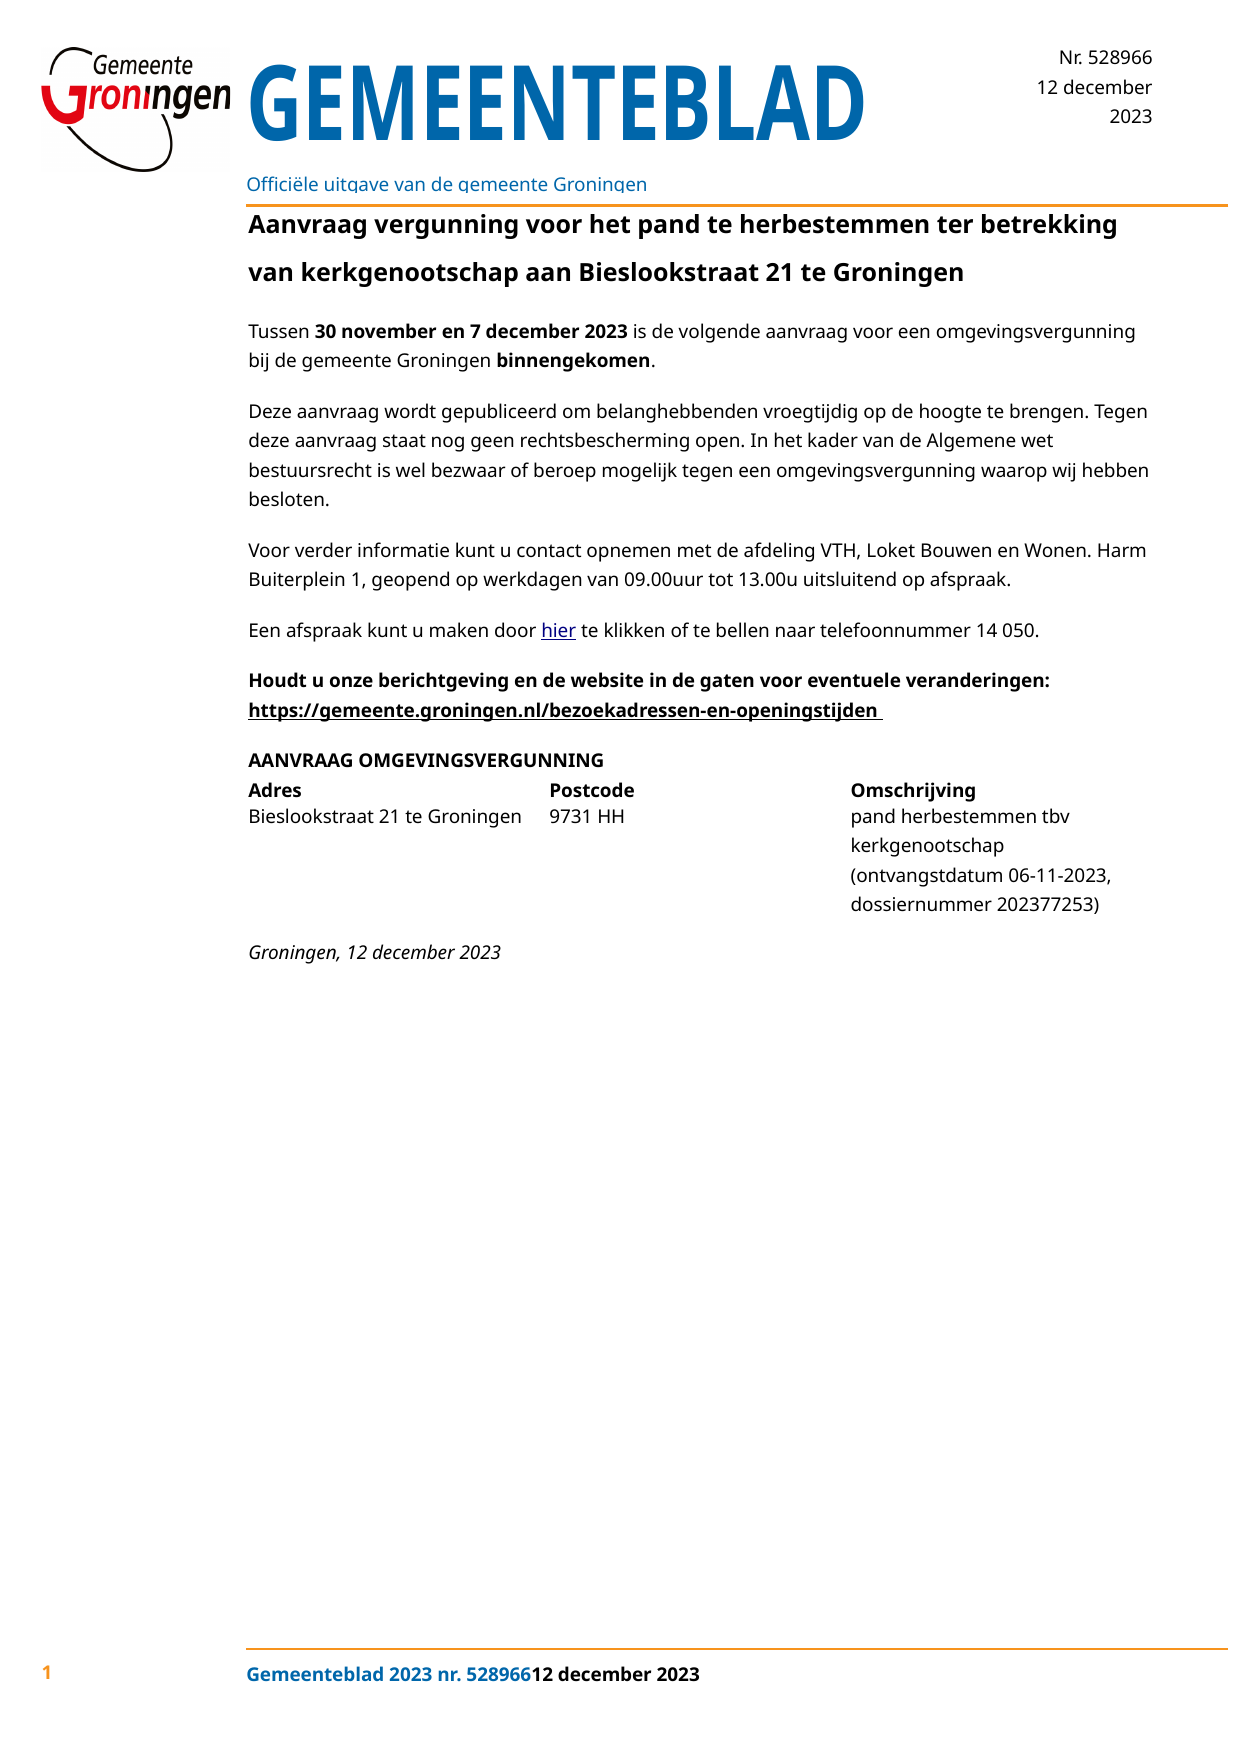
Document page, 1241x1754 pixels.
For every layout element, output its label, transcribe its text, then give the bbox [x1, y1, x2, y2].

text Voor verder informatie kunt u contact opnemen met de afdeling VTH, Loket Bouwen en Wonen. Harm Buiterplein 1, geopend op werkdagen van 09.00uur tot 13.00u uitsluitend op afspraak. [248, 537, 1152, 592]
text Tussen 30 november en 7 december 2023 is de volgende aanvraag voor een omgevingsvergunning bij de gemeente Groningen binnengekomen. [248, 318, 1152, 373]
table_cell pand herbestemmen tbv kerkgenootschap (ontvangstdatum 06-11-2023, dossiernummer 202377253) [850, 803, 1152, 917]
text Deze aanvraag wordt gepubliceerd om belanghebbenden vroegtijdig op de hoogte te brengen. Tegen deze aanvraag staat nog geen rechtsbescherming open. In het kader van de Algemene wet bestuursrecht is wel bezwaar of beroep mogelijk tegen een omgevingsvergunning waarop wij hebben besloten. [248, 398, 1152, 512]
table_header Postcode [549, 777, 850, 803]
table_header Adres [248, 777, 549, 803]
table_header Omschrijving [850, 777, 1152, 803]
picture [41, 47, 231, 172]
text Groningen, 12 december 2023 [248, 939, 1152, 964]
text AANVRAAG OMGEVINGSVERGUNNING [248, 747, 1152, 773]
table_cell Bieslookstraat 21 te Groningen [248, 803, 549, 917]
text Aanvraag vergunning voor het pand te herbestemmen ter betrekking van kerkgenootschap aan Bieslookstraat 21 te Groningen [248, 207, 1152, 288]
text Een afspraak kunt u maken door hier te klikken of te bellen naar telefoonnummer 14 050. [248, 617, 1152, 643]
table_cell 9731 HH [549, 803, 850, 917]
text Houdt u onze berichtgeving en de website in de gaten voor eventuele veranderingen: https://gemeente.groningen.nl/bezoekadressen-en-openingstijden [248, 667, 1152, 723]
